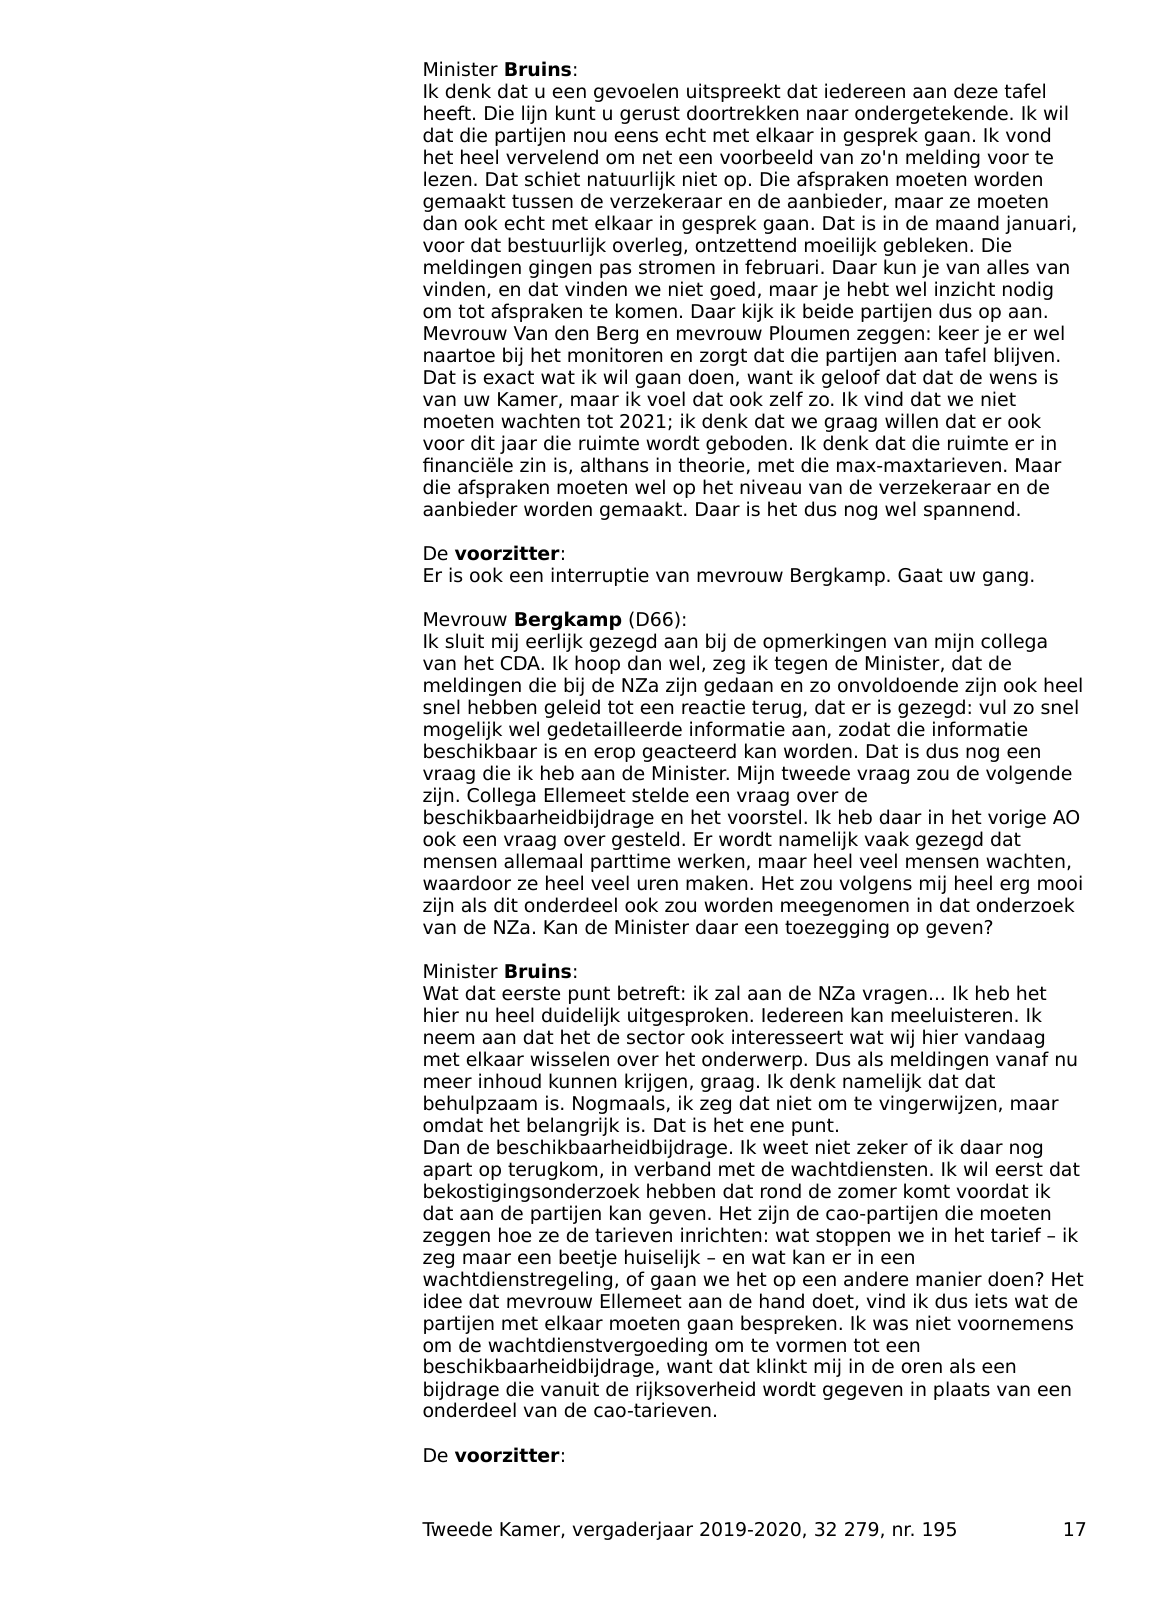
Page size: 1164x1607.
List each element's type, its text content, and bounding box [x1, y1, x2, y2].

text Minister Bruins: [422, 961, 1087, 983]
text Er is ook een interruptie van mevrouw Bergkamp. Gaat uw gang. [422, 565, 1087, 587]
text De voorzitter: [422, 1444, 1087, 1467]
text Ik sluit mij eerlijk gezegd aan bij de opmerkingen van mijn collega van het CDA. Ik hoop dan wel, zeg ik tegen de Minister, dat de meldingen die bij de NZa zijn gedaan en zo onvoldoende zijn ook heel snel hebben geleid tot een reactie terug, dat er is gezegd: vul zo snel mogelijk wel gedetailleerde informatie aan, zodat die informatie beschikbaar is en erop geacteerd kan worden. Dat is dus nog een vraag die ik heb aan de Minister. Mijn tweede vraag zou de volgende zijn. Collega Ellemeet stelde een vraag over de beschikbaarheidbijdrage en het voorstel. Ik heb daar in het vorige AO ook een vraag over gesteld. Er wordt namelijk vaak gezegd dat mensen allemaal parttime werken, maar heel veel mensen wachten, waardoor ze heel veel uren maken. Het zou volgens mij heel erg mooi zijn als dit onderdeel ook zou worden meegenomen in dat onderzoek van de NZa. Kan de Minister daar een toezegging op geven? [422, 631, 1087, 939]
text Ik denk dat u een gevoelen uitspreekt dat iedereen aan deze tafel heeft. Die lijn kunt u gerust doortrekken naar ondergetekende. Ik wil dat die partijen nou eens echt met elkaar in gesprek gaan. Ik vond het heel vervelend om net een voorbeeld van zo'n melding voor te lezen. Dat schiet natuurlijk niet op. Die afspraken moeten worden gemaakt tussen de verzekeraar en de aanbieder, maar ze moeten dan ook echt met elkaar in gesprek gaan. Dat is in de maand januari, voor dat bestuurlijk overleg, ontzettend moeilijk gebleken. Die meldingen gingen pas stromen in februari. Daar kun je van alles van vinden, en dat vinden we niet goed, maar je hebt wel inzicht nodig om tot afspraken te komen. Daar kijk ik beide partijen dus op aan. Mevrouw Van den Berg en mevrouw Ploumen zeggen: keer je er wel naartoe bij het monitoren en zorgt dat die partijen aan tafel blijven. Dat is exact wat ik wil gaan doen, want ik geloof dat dat de wens is van uw Kamer, maar ik voel dat ook zelf zo. Ik vind dat we niet moeten wachten tot 2021; ik denk dat we graag willen dat er ook voor dit jaar die ruimte wordt geboden. Ik denk dat die ruimte er in financiële zin is, althans in theorie, met die max-maxtarieven. Maar die afspraken moeten wel op het niveau van de verzekeraar en de aanbieder worden gemaakt. Daar is het dus nog wel spannend. [422, 81, 1087, 521]
text Minister Bruins: [422, 59, 1087, 81]
text Wat dat eerste punt betreft: ik zal aan de NZa vragen... Ik heb het hier nu heel duidelijk uitgesproken. Iedereen kan meeluisteren. Ik neem aan dat het de sector ook interesseert wat wij hier vandaag met elkaar wisselen over het onderwerp. Dus als meldingen vanaf nu meer inhoud kunnen krijgen, graag. Ik denk namelijk dat dat behulpzaam is. Nogmaals, ik zeg dat niet om te vingerwijzen, maar omdat het belangrijk is. Dat is het ene punt. [422, 983, 1087, 1137]
text De voorzitter: [422, 543, 1087, 565]
text Dan de beschikbaarheidbijdrage. Ik weet niet zeker of ik daar nog apart op terugkom, in verband met de wachtdiensten. Ik wil eerst dat bekostigingsonderzoek hebben dat rond de zomer komt voordat ik dat aan de partijen kan geven. Het zijn de cao-partijen die moeten zeggen hoe ze de tarieven inrichten: wat stoppen we in het tarief – ik zeg maar een beetje huiselijk – en wat kan er in een wachtdienstregeling, of gaan we het op een andere manier doen? Het idee dat mevrouw Ellemeet aan de hand doet, vind ik dus iets wat de partijen met elkaar moeten gaan bespreken. Ik was niet voornemens om de wachtdienstvergoeding om te vormen tot een beschikbaarheidbijdrage, want dat klinkt mij in de oren als een bijdrage die vanuit de rijksoverheid wordt gegeven in plaats van een onderdeel van de cao-tarieven. [422, 1137, 1087, 1422]
text Mevrouw Bergkamp (D66): [422, 609, 1087, 631]
